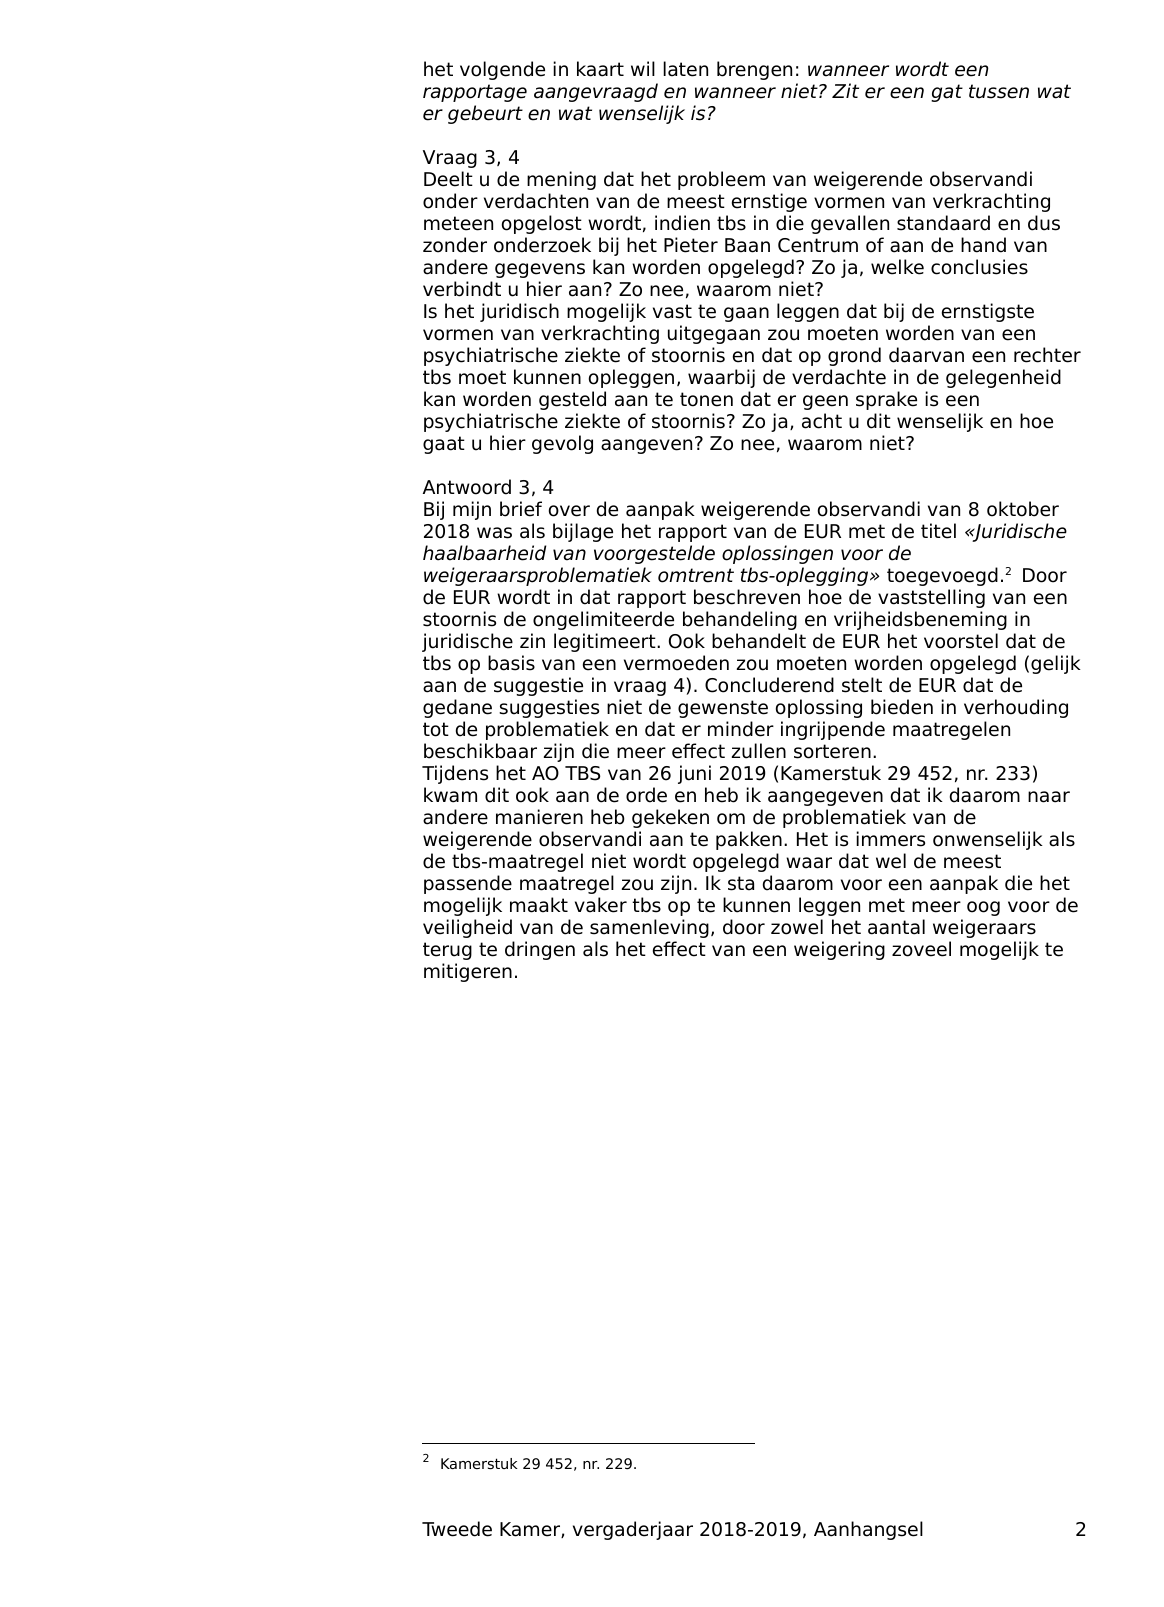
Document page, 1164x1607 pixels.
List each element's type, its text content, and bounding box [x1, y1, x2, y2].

text het volgende in kaart wil laten brengen: wanneer wordt een rapportage aangevraagd en wanneer niet? Zit er een gat tussen wat er gebeurt en wat wenselijk is? [422, 59, 1087, 125]
text Is het juridisch mogelijk vast te gaan leggen dat bij de ernstigste vormen van verkrachting uitgegaan zou moeten worden van een psychiatrische ziekte of stoornis en dat op grond daarvan een rechter tbs moet kunnen opleggen, waarbij de verdachte in de gelegenheid kan worden gesteld aan te tonen dat er geen sprake is een psychiatrische ziekte of stoornis? Zo ja, acht u dit wenselijk en hoe gaat u hier gevolg aangeven? Zo nee, waarom niet? [422, 301, 1087, 455]
text Bij mijn brief over de aanpak weigerende observandi van 8 oktober 2018 was als bijlage het rapport van de EUR met de titel «Juridische haalbaarheid van voorgestelde oplossingen voor de weigeraarsproblematiek omtrent tbs-oplegging» toegevoegd. Door de EUR wordt in dat rapport beschreven hoe de vaststelling van een stoornis de ongelimiteerde behandeling en vrijheidsbeneming in juridische zin legitimeert. Ook behandelt de EUR het voorstel dat de tbs op basis van een vermoeden zou moeten worden opgelegd (gelijk aan de suggestie in vraag 4). Concluderend stelt de EUR dat de gedane suggesties niet de gewenste oplossing bieden in verhouding tot de problematiek en dat er minder ingrijpende maatregelen beschikbaar zijn die meer effect zullen sorteren. [422, 499, 1087, 763]
text Deelt u de mening dat het probleem van weigerende observandi onder verdachten van de meest ernstige vormen van verkrachting meteen opgelost wordt, indien tbs in die gevallen standaard en dus zonder onderzoek bij het Pieter Baan Centrum of aan de hand van andere gegevens kan worden opgelegd? Zo ja, welke conclusies verbindt u hier aan? Zo nee, waarom niet? [422, 169, 1087, 301]
text Tijdens het AO TBS van 26 juni 2019 (Kamerstuk 29 452, nr. 233) kwam dit ook aan de orde en heb ik aangegeven dat ik daarom naar andere manieren heb gekeken om de problematiek van de weigerende observandi aan te pakken. Het is immers onwenselijk als de tbs-maatregel niet wordt opgelegd waar dat wel de meest passende maatregel zou zijn. Ik sta daarom voor een aanpak die het mogelijk maakt vaker tbs op te kunnen leggen met meer oog voor de veiligheid van de samenleving, door zowel het aantal weigeraars terug te dringen als het effect van een weigering zoveel mogelijk te mitigeren. [422, 763, 1087, 983]
text Kamerstuk 29 452, nr. 229. [422, 1452, 1087, 1474]
text Vraag 3, 4 [422, 147, 1087, 169]
text Antwoord 3, 4 [422, 477, 1087, 499]
